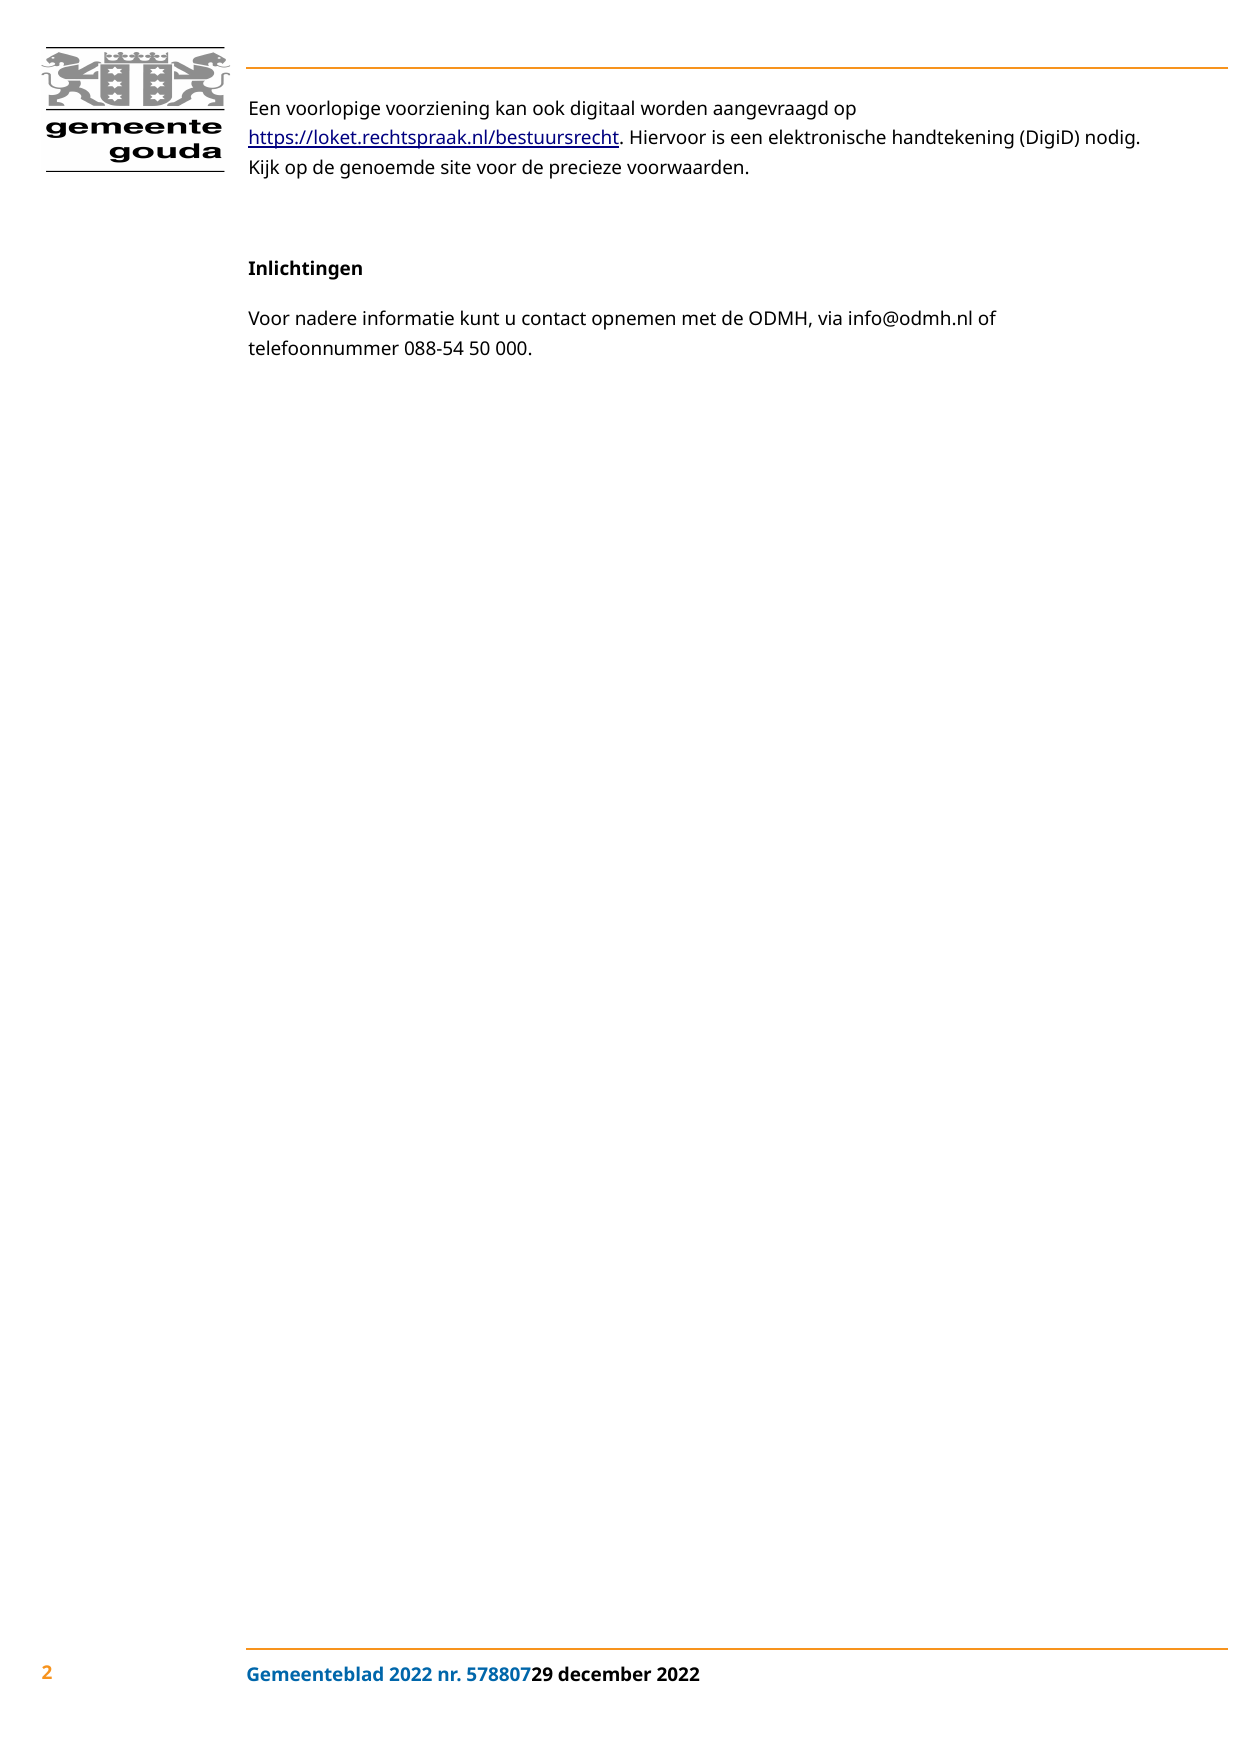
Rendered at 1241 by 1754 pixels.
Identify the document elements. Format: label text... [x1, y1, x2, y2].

text Inlichtingen [248, 255, 1152, 281]
text Een voorlopige voorziening kan ook digitaal worden aangevraagd op https://loket.rechtspraak.nl/bestuursrecht. Hiervoor is een elektronische handtekening (DigiD) nodig. Kijk op de genoemde site voor de precieze voorwaarden. [248, 95, 1152, 180]
picture [41, 47, 231, 172]
text Voor nadere informatie kunt u contact opnemen met de ODMH, via info@odmh.nl of telefoonnummer 088-54 50 000. [248, 305, 1152, 361]
